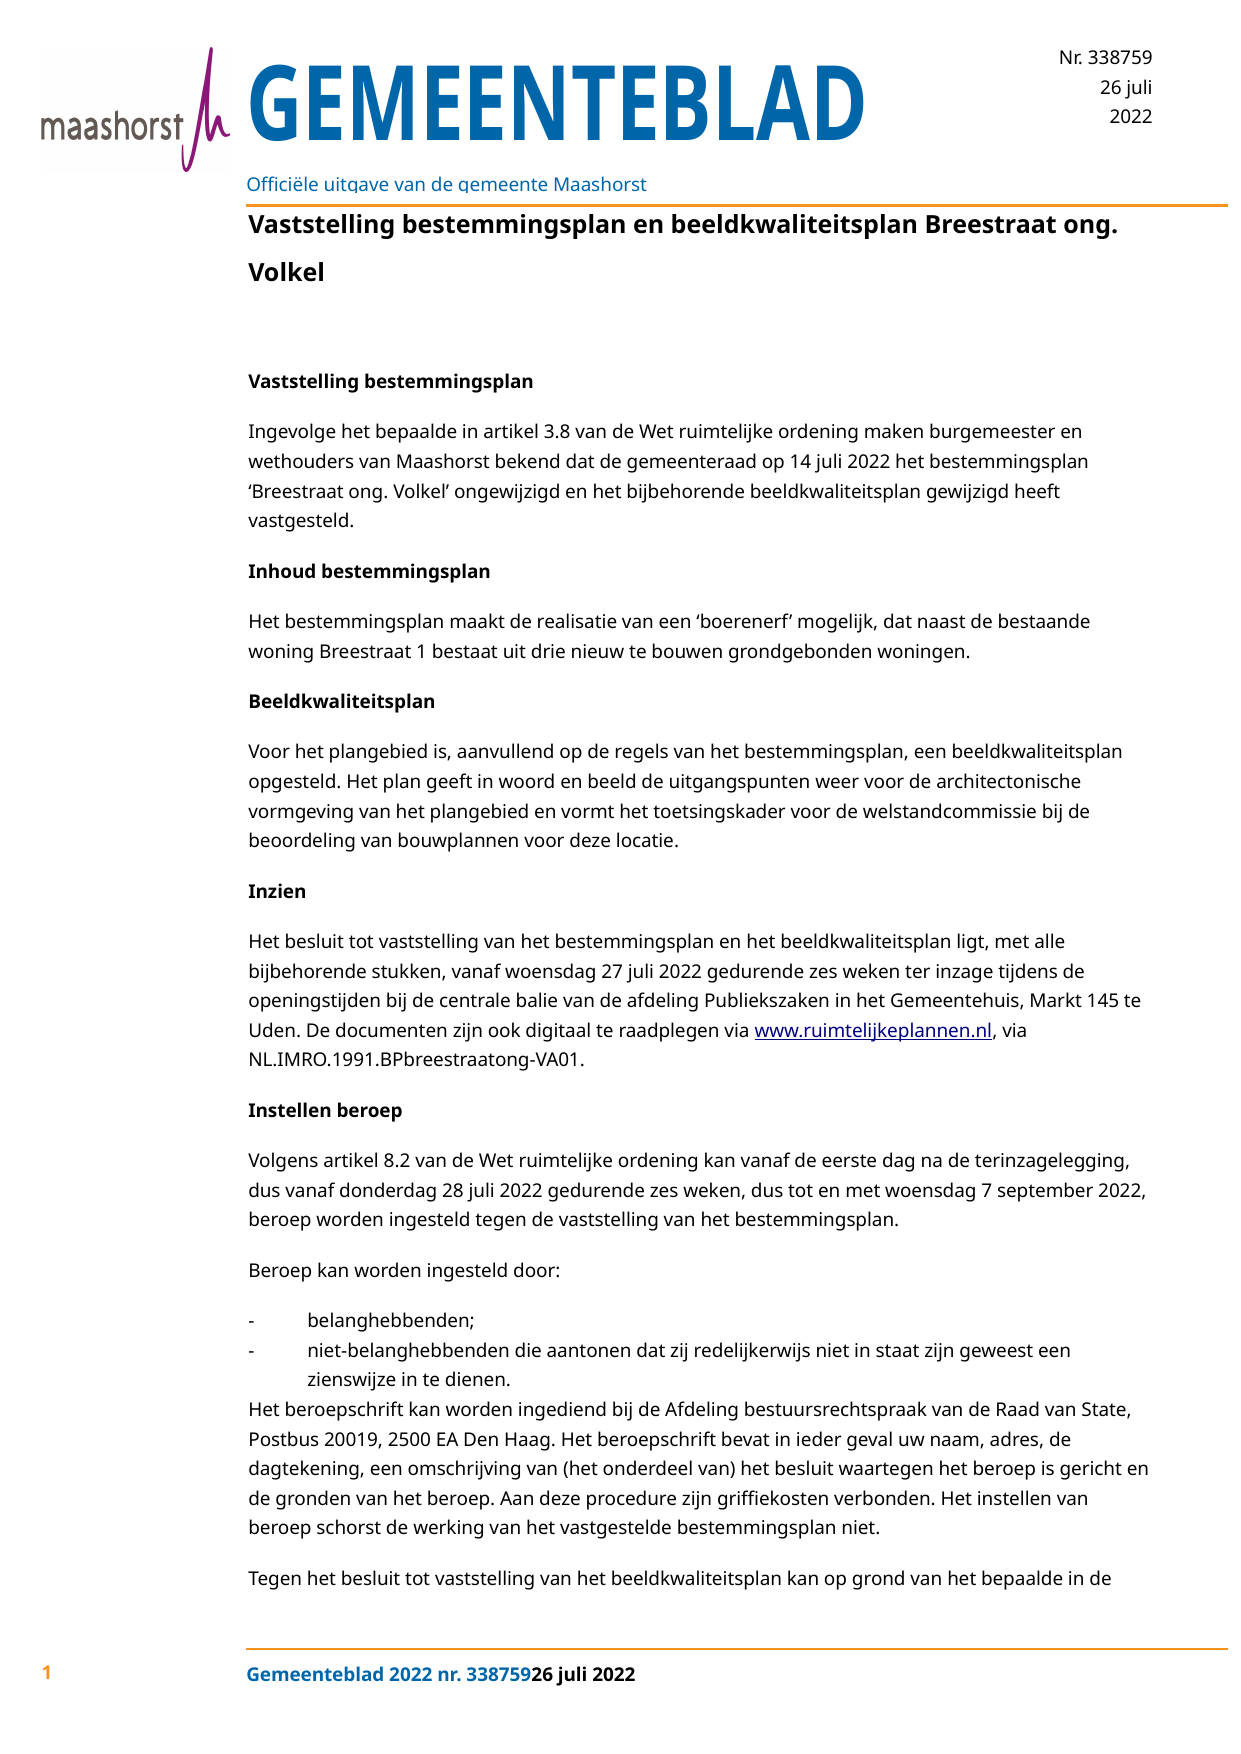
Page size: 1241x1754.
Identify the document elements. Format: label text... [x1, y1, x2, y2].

text Beroep kan worden ingesteld door: [248, 1257, 1152, 1283]
text Instellen beroep [248, 1097, 1152, 1123]
text Vaststelling bestemmingsplan [248, 368, 1152, 394]
text Tegen het besluit tot vaststelling van het beeldkwaliteitsplan kan op grond van het bepaalde in de [248, 1565, 1152, 1591]
list belanghebbenden; [248, 1307, 1152, 1333]
text Het besluit tot vaststelling van het bestemmingsplan en het beeldkwaliteitsplan ligt, met alle bijbehorende stukken, vanaf woensdag 27 juli 2022 gedurende zes weken ter inzage tijdens de openingstijden bij de centrale balie van de afdeling Publiekszaken in het Gemeentehuis, Markt 145 te Uden. De documenten zijn ook digitaal te raadplegen via www.ruimtelijkeplannen.nl, via NL.IMRO.1991.BPbreestraatong-VA01. [248, 928, 1152, 1072]
text Het bestemmingsplan maakt de realisatie van een ‘boerenerf’ mogelijk, dat naast de bestaande woning Breestraat 1 bestaat uit drie nieuw te bouwen grondgebonden woningen. [248, 608, 1152, 664]
text Vaststelling bestemmingsplan en beeldkwaliteitsplan Breestraat ong. Volkel [248, 207, 1152, 288]
text Inzien [248, 878, 1152, 904]
list niet-belanghebbenden die aantonen dat zij redelijkerwijs niet in staat zijn geweest een zienswijze in te dienen. [248, 1337, 1152, 1392]
text Inhoud bestemmingsplan [248, 558, 1152, 584]
text Volgens artikel 8.2 van de Wet ruimtelijke ordening kan vanaf de eerste dag na de terinzagelegging, dus vanaf donderdag 28 juli 2022 gedurende zes weken, dus tot en met woensdag 7 september 2022, beroep worden ingesteld tegen de vaststelling van het bestemmingsplan. [248, 1147, 1152, 1232]
picture [41, 47, 231, 172]
text Beeldkwaliteitsplan [248, 688, 1152, 714]
text Het beroepschrift kan worden ingediend bij de Afdeling bestuursrechtspraak van de Raad van State, Postbus 20019, 2500 EA Den Haag. Het beroepschrift bevat in ieder geval uw naam, adres, de dagtekening, een omschrijving van (het onderdeel van) het besluit waartegen het beroep is gericht en de gronden van het beroep. Aan deze procedure zijn griffiekosten verbonden. Het instellen van beroep schorst de werking van het vastgestelde bestemmingsplan niet. [248, 1396, 1152, 1540]
text Ingevolge het bepaalde in artikel 3.8 van de Wet ruimtelijke ordening maken burgemeester en wethouders van Maashorst bekend dat de gemeenteraad op 14 juli 2022 het bestemmingsplan ‘Breestraat ong. Volkel’ ongewijzigd en het bijbehorende beeldkwaliteitsplan gewijzigd heeft vastgesteld. [248, 419, 1152, 533]
text Voor het plangebied is, aanvullend op de regels van het bestemmingsplan, een beeldkwaliteitsplan opgesteld. Het plan geeft in woord en beeld de uitgangspunten weer voor de architectonische vormgeving van het plangebied en vormt het toetsingskader voor de welstandcommissie bij de beoordeling van bouwplannen voor deze locatie. [248, 739, 1152, 853]
